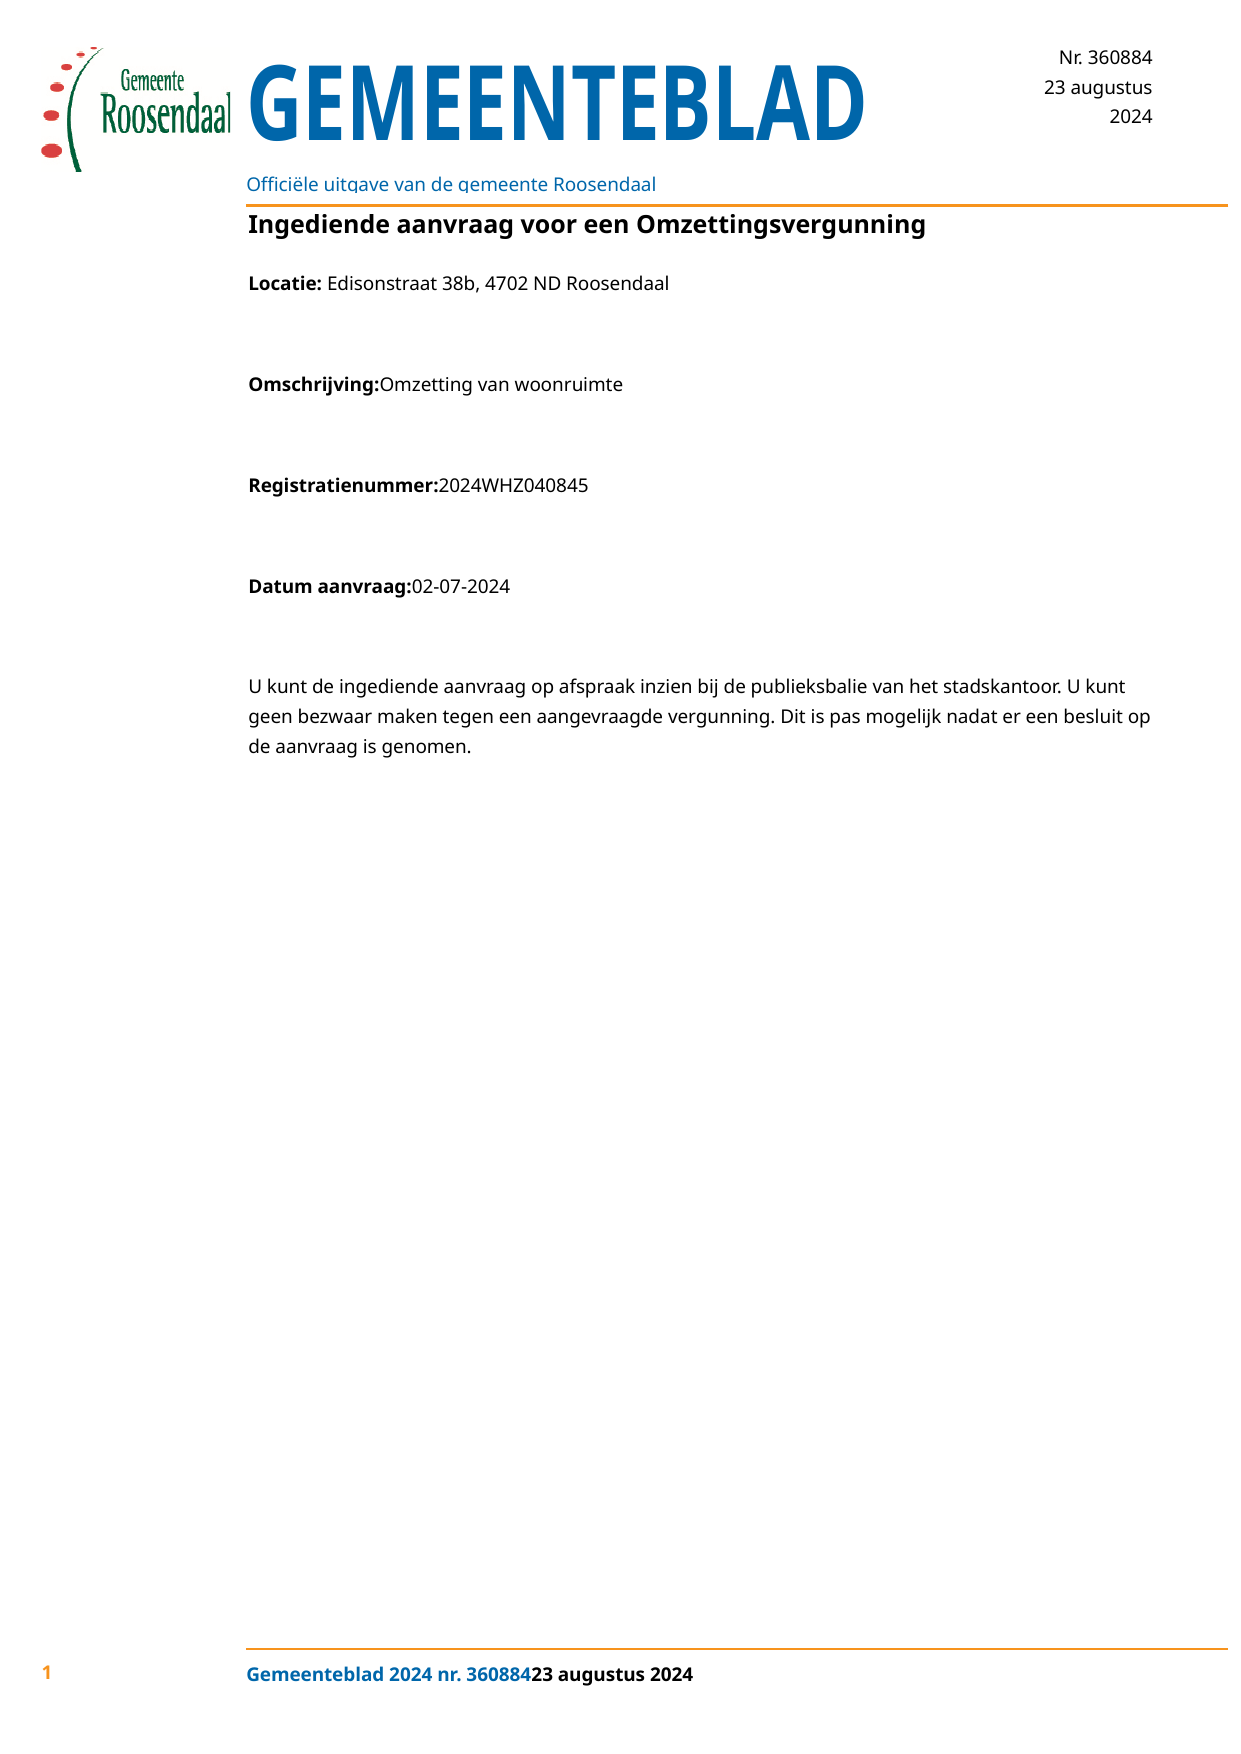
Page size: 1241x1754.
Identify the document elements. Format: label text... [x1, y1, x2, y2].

text Registratienummer:2024WHZ040845 [248, 472, 1152, 498]
text Datum aanvraag:02-07-2024 [248, 573, 1152, 598]
picture [41, 47, 231, 172]
text Ingediende aanvraag voor een Omzettingsvergunning [248, 207, 1152, 241]
text U kunt de ingediende aanvraag op afspraak inzien bij de publieksbalie van het stadskantoor. U kunt geen bezwaar maken tegen een aangevraagde vergunning. Dit is pas mogelijk nadat er een besluit op de aanvraag is genomen. [248, 674, 1152, 758]
text Omschrijving:Omzetting van woonruimte [248, 371, 1152, 397]
text Locatie: Edisonstraat 38b, 4702 ND Roosendaal [248, 270, 1152, 296]
